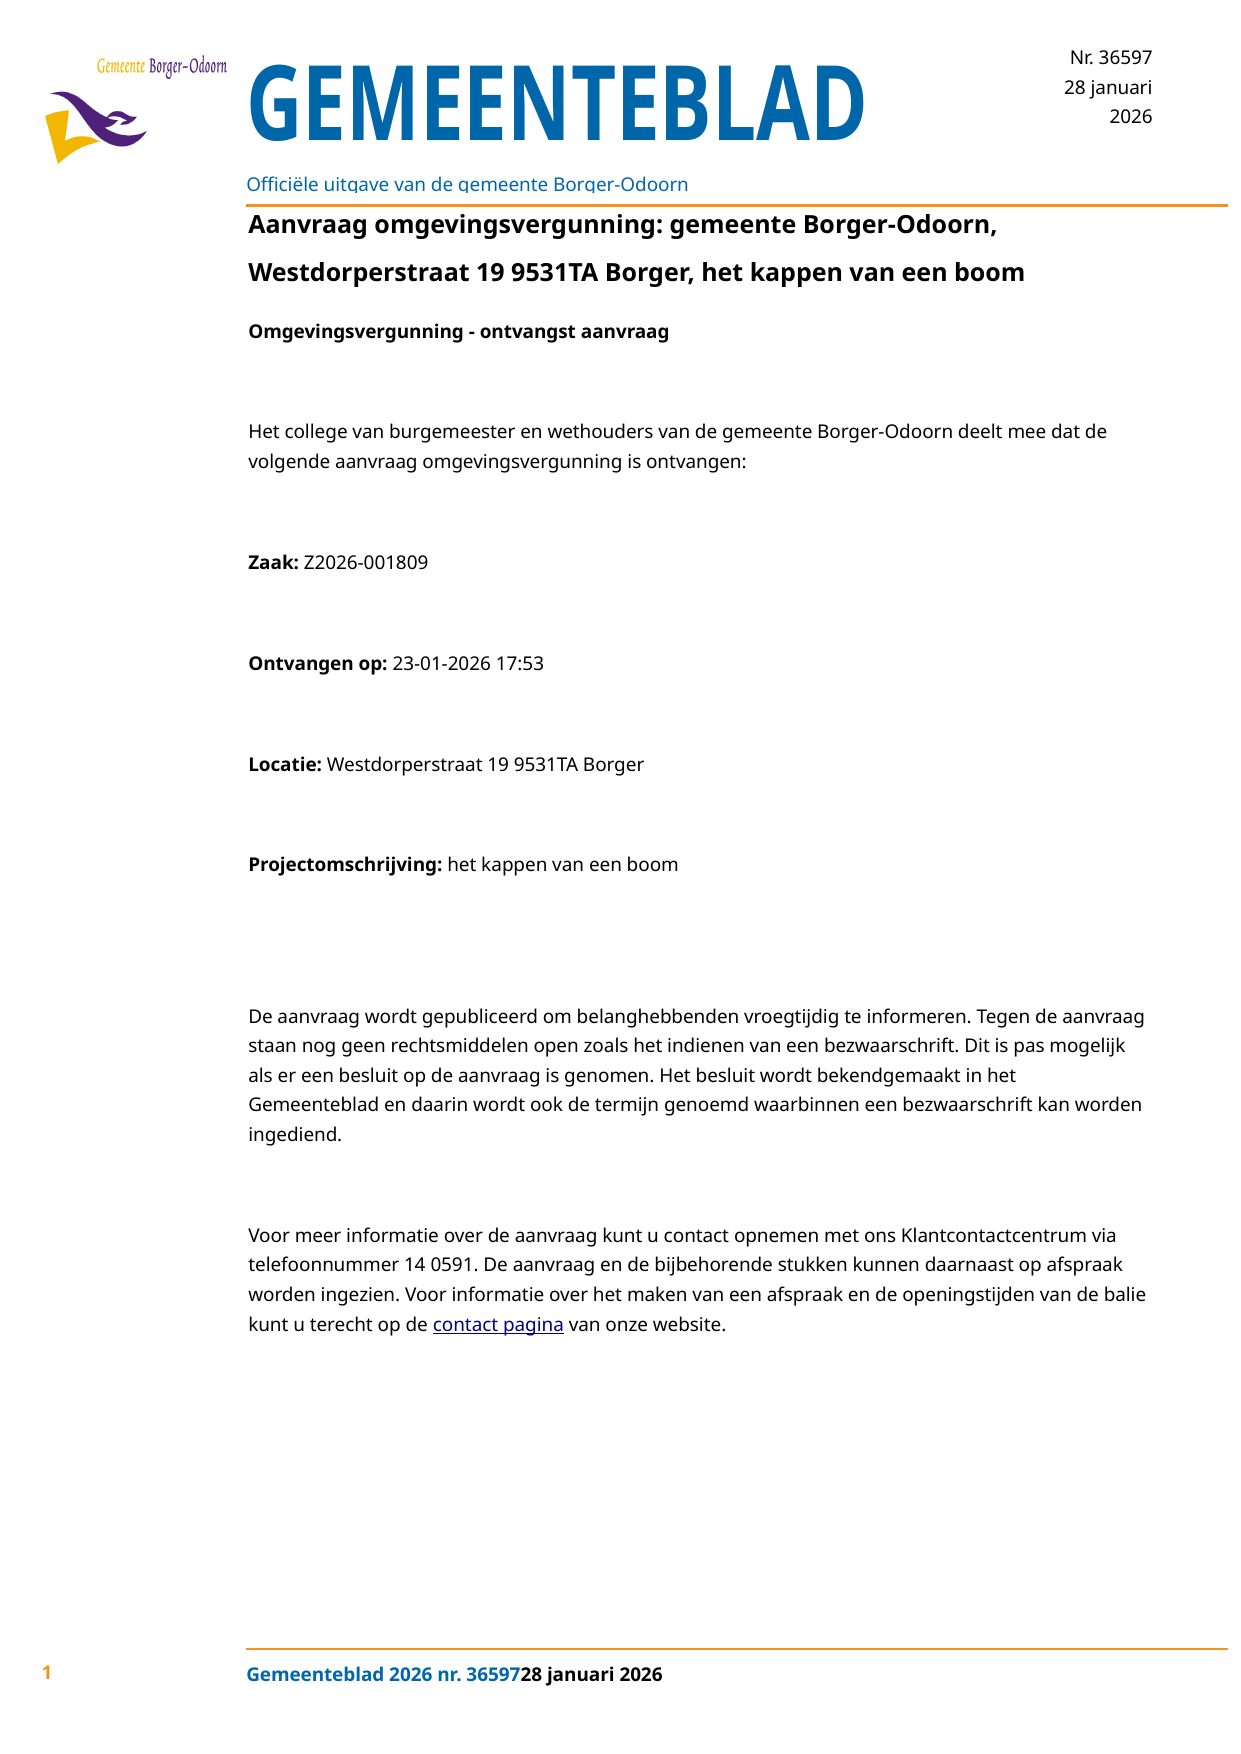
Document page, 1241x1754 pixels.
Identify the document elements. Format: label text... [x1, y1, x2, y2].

text Ontvangen op: 23-01-2026 17:53 [248, 650, 1152, 676]
text Voor meer informatie over de aanvraag kunt u contact opnemen met ons Klantcontactcentrum via telefoonnummer 14 0591. De aanvraag en de bijbehorende stukken kunnen daarnaast op afspraak worden ingezien. Voor informatie over het maken van een afspraak en de openingstijden van de balie kunt u terecht op de contact pagina van onze website. [248, 1222, 1152, 1337]
text Locatie: Westdorperstraat 19 9531TA Borger [248, 751, 1152, 777]
text Projectomschrijving: het kappen van een boom [248, 852, 1152, 877]
text Aanvraag omgevingsvergunning: gemeente Borger-Odoorn, Westdorperstraat 19 9531TA Borger, het kappen van een boom [248, 207, 1152, 288]
text Het college van burgemeester en wethouders van de gemeente Borger-Odoorn deelt mee dat de volgende aanvraag omgevingsvergunning is ontvangen: [248, 419, 1152, 474]
text Zaak: Z2026-001809 [248, 549, 1152, 575]
text De aanvraag wordt gepubliceerd om belanghebbenden vroegtijdig te informeren. Tegen de aanvraag staan nog geen rechtsmiddelen open zoals het indienen van een bezwaarschrift. Dit is pas mogelijk als er een besluit op de aanvraag is genomen. Het besluit wordt bekendgemaakt in het Gemeenteblad en daarin wordt ook de termijn genoemd waarbinnen een bezwaarschrift kan worden ingediend. [248, 1003, 1152, 1147]
text Omgevingsvergunning - ontvangst aanvraag [248, 318, 1152, 344]
picture [41, 47, 231, 172]
